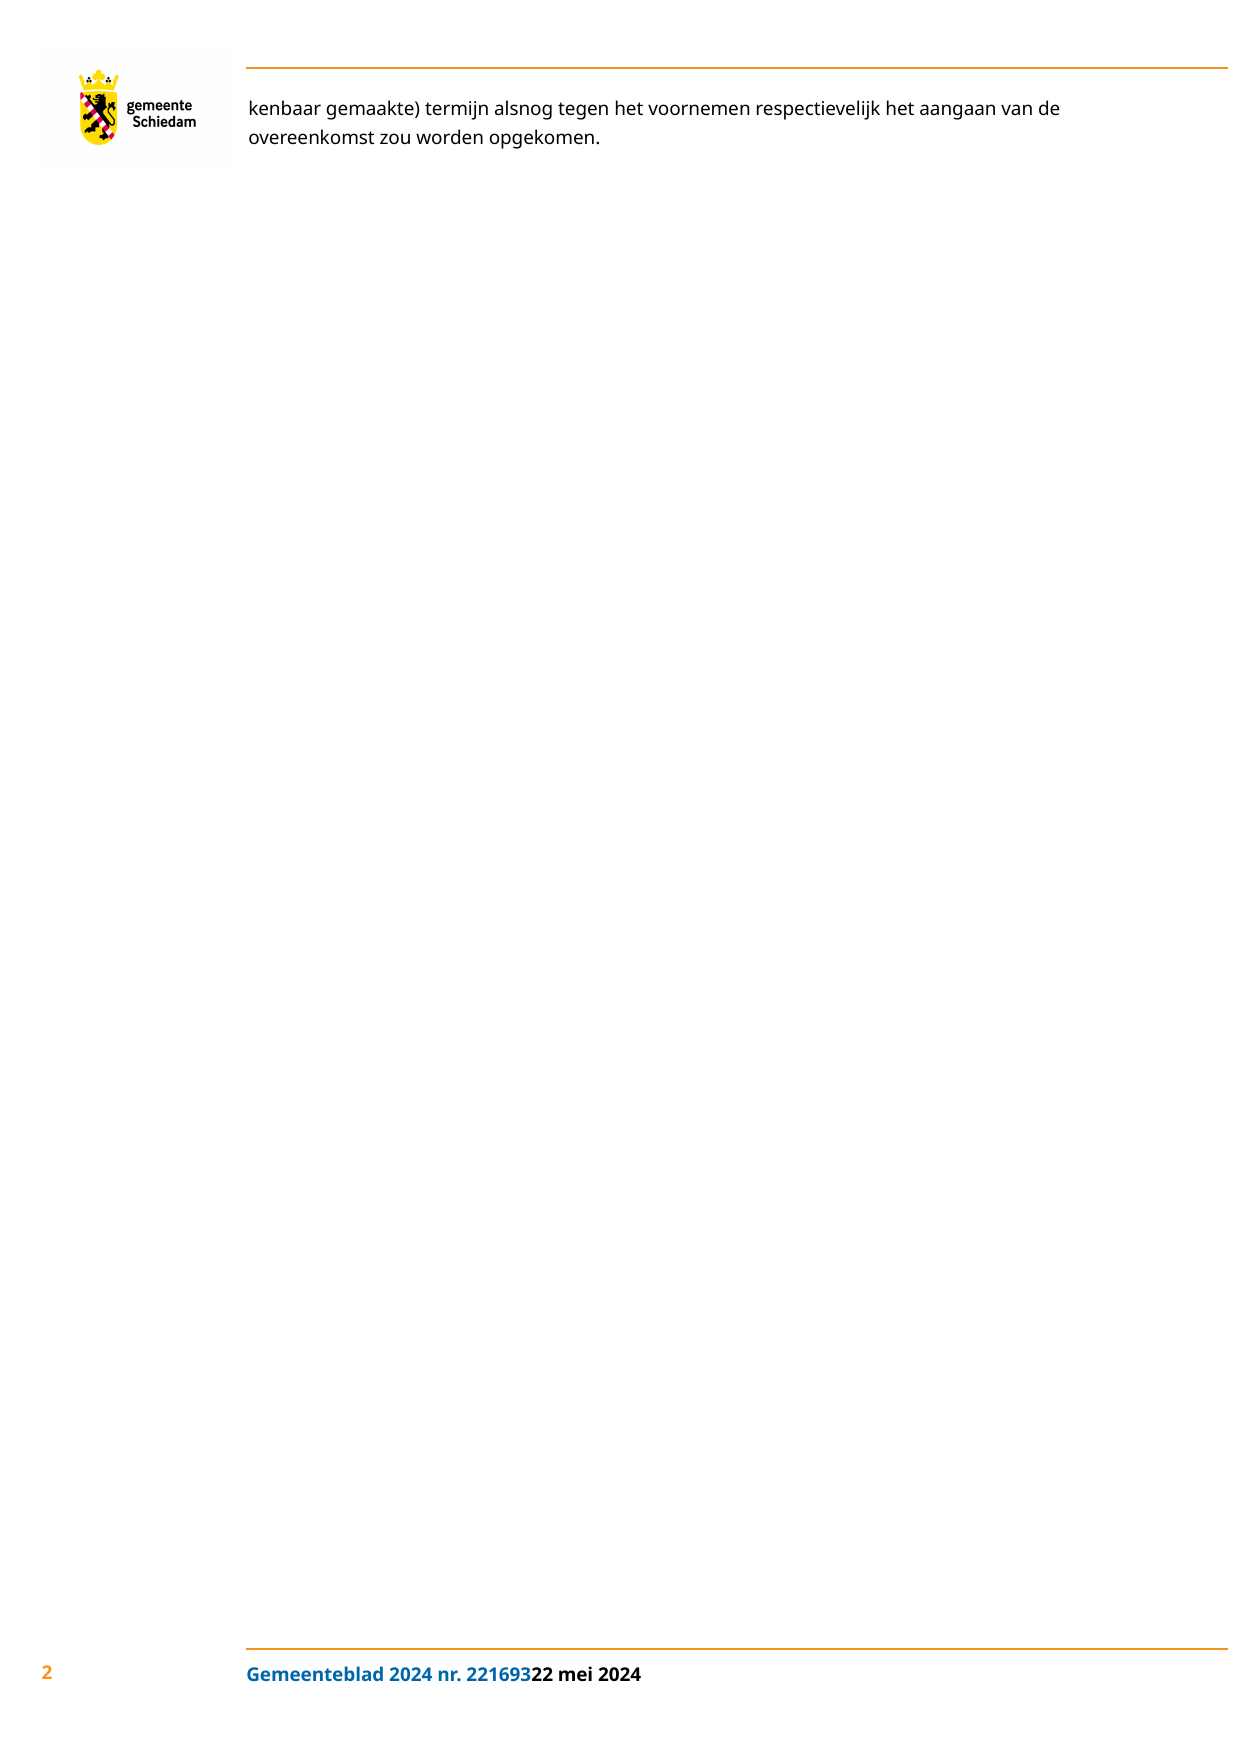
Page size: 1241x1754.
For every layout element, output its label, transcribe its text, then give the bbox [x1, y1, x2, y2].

text kenbaar gemaakte) termijn alsnog tegen het voornemen respectievelijk het aangaan van de overeenkomst zou worden opgekomen. [248, 95, 1152, 150]
picture [41, 47, 231, 172]
